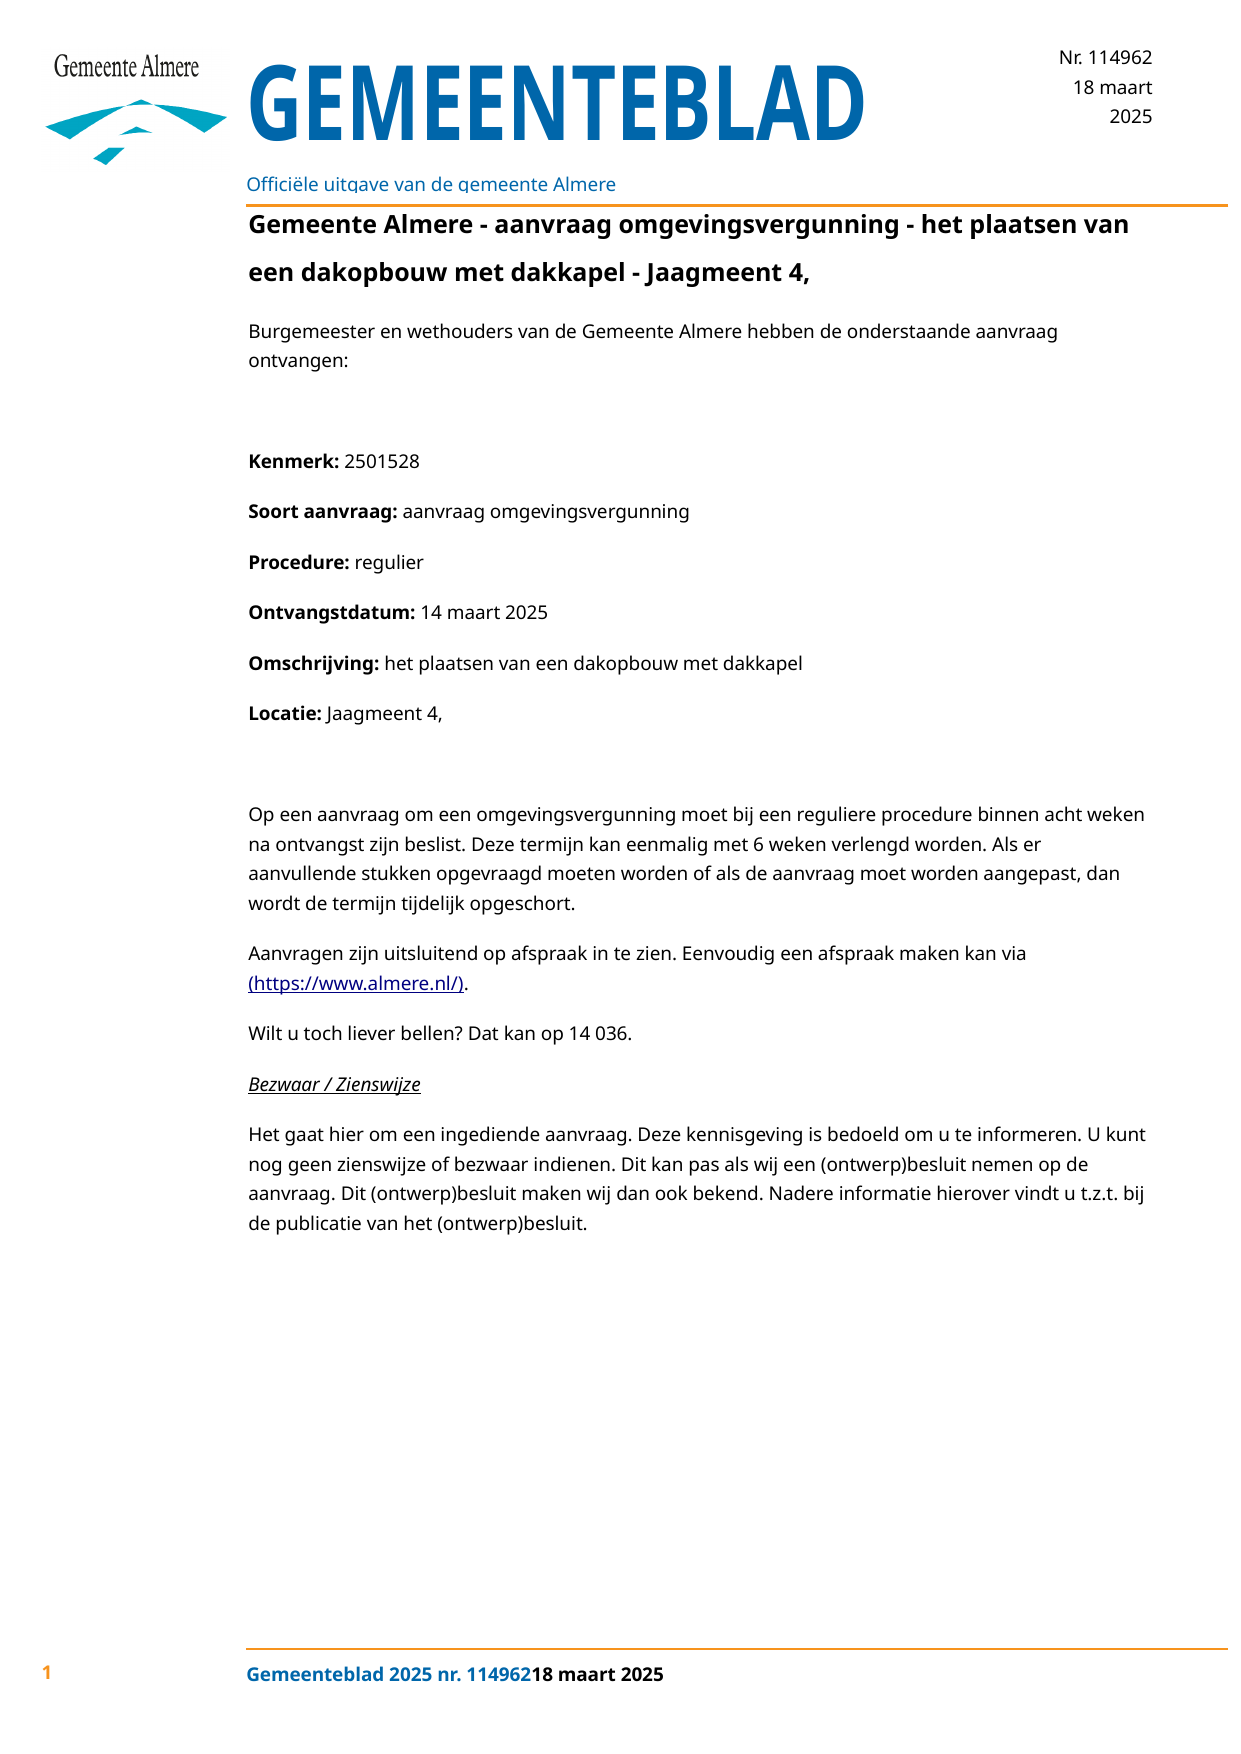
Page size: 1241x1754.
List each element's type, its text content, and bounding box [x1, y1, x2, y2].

text Omschrijving: het plaatsen van een dakopbouw met dakkapel [248, 650, 1152, 676]
text Op een aanvraag om een omgevingsvergunning moet bij een reguliere procedure binnen acht weken na ontvangst zijn beslist. Deze termijn kan eenmalig met 6 weken verlengd worden. Als er aanvullende stukken opgevraagd moeten worden of als de aanvraag moet worden aangepast, dan wordt de termijn tijdelijk opgeschort. [248, 801, 1152, 916]
text Locatie: Jaagmeent 4, [248, 700, 1152, 726]
picture [41, 47, 231, 172]
text Procedure: regulier [248, 549, 1152, 575]
text Het gaat hier om een ingediende aanvraag. Deze kennisgeving is bedoeld om u te informeren. U kunt nog geen zienswijze of bezwaar indienen. Dit kan pas als wij een (ontwerp)besluit nemen op de aanvraag. Dit (ontwerp)besluit maken wij dan ook bekend. Nadere informatie hierover vindt u t.z.t. bij de publicatie van het (ontwerp)besluit. [248, 1121, 1152, 1236]
text Soort aanvraag: aanvraag omgevingsvergunning [248, 499, 1152, 524]
text Ontvangstdatum: 14 maart 2025 [248, 599, 1152, 625]
text Gemeente Almere - aanvraag omgevingsvergunning - het plaatsen van een dakopbouw met dakkapel - Jaagmeent 4, [248, 207, 1152, 288]
text Aanvragen zijn uitsluitend op afspraak in te zien. Eenvoudig een afspraak maken kan via (https://www.almere.nl/). [248, 940, 1152, 996]
text Wilt u toch liever bellen? Dat kan op 14 036. [248, 1020, 1152, 1046]
text Kenmerk: 2501528 [248, 448, 1152, 474]
text Burgemeester en wethouders van de Gemeente Almere hebben de onderstaande aanvraag ontvangen: [248, 318, 1152, 373]
text Bezwaar / Zienswijze [248, 1071, 1152, 1097]
